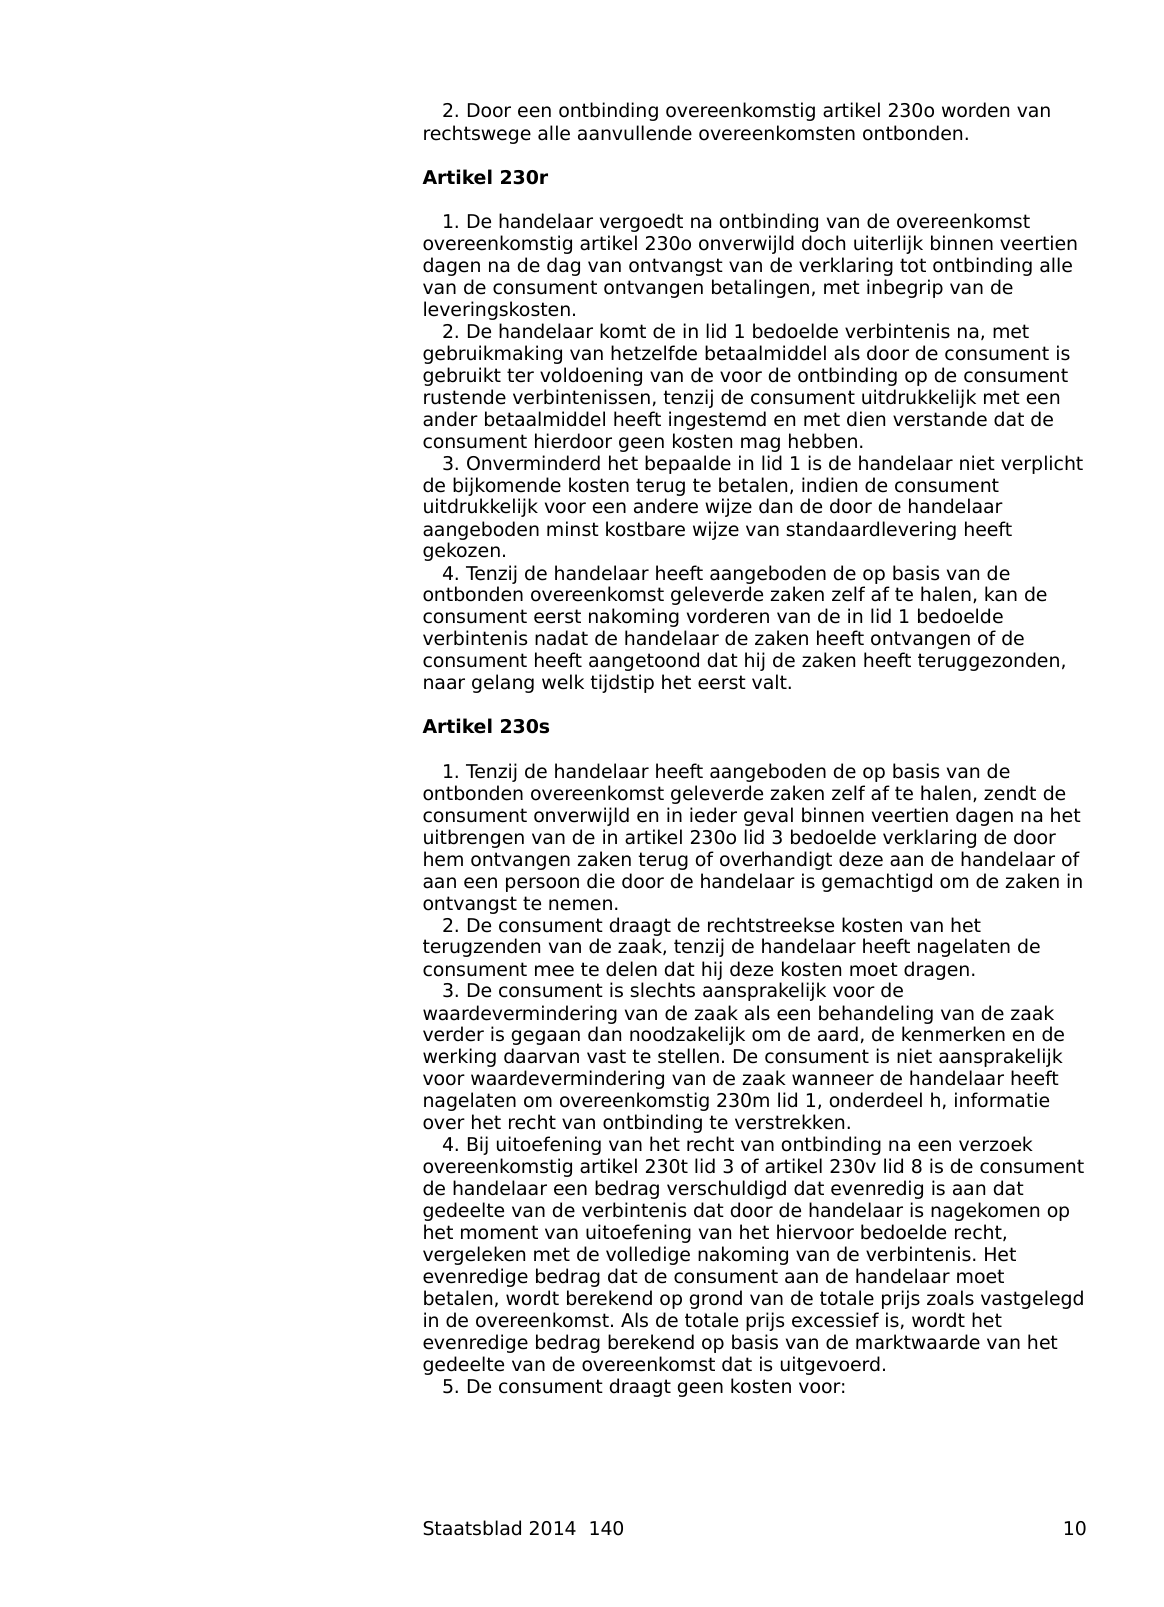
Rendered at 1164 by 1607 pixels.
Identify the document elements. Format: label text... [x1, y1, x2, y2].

subtitle Artikel 230s [422, 716, 1087, 738]
text 2. Door een ontbinding overeenkomstig artikel 230o worden van rechtswege alle aanvullende overeenkomsten ontbonden. [422, 100, 1087, 144]
text 3. Onverminderd het bepaalde in lid 1 is de handelaar niet verplicht de bijkomende kosten terug te betalen, indien de consument uitdrukkelijk voor een andere wijze dan de door de handelaar aangeboden minst kostbare wijze van standaardlevering heeft gekozen. [422, 452, 1087, 562]
text 5. De consument draagt geen kosten voor: [422, 1376, 1087, 1398]
text 2. De consument draagt de rechtstreekse kosten van het terugzenden van de zaak, tenzij de handelaar heeft nagelaten de consument mee te delen dat hij deze kosten moet dragen. [422, 914, 1087, 980]
text 1. De handelaar vergoedt na ontbinding van de overeenkomst overeenkomstig artikel 230o onverwijld doch uiterlijk binnen veertien dagen na de dag van ontvangst van de verklaring tot ontbinding alle van de consument ontvangen betalingen, met inbegrip van de leveringskosten. [422, 211, 1087, 321]
subtitle Artikel 230r [422, 167, 1087, 188]
text 2. De handelaar komt de in lid 1 bedoelde verbintenis na, met gebruikmaking van hetzelfde betaalmiddel als door de consument is gebruikt ter voldoening van de voor de ontbinding op de consument rustende verbintenissen, tenzij de consument uitdrukkelijk met een ander betaalmiddel heeft ingestemd en met dien verstande dat de consument hierdoor geen kosten mag hebben. [422, 321, 1087, 452]
text 4. Bij uitoefening van het recht van ontbinding na een verzoek overeenkomstig artikel 230t lid 3 of artikel 230v lid 8 is de consument de handelaar een bedrag verschuldigd dat evenredig is aan dat gedeelte van de verbintenis dat door de handelaar is nagekomen op het moment van uitoefening van het hiervoor bedoelde recht, vergeleken met de volledige nakoming van de verbintenis. Het evenredige bedrag dat de consument aan de handelaar moet betalen, wordt berekend op grond van de totale prijs zoals vastgelegd in de overeenkomst. Als de totale prijs excessief is, wordt het evenredige bedrag berekend op basis van de marktwaarde van het gedeelte van de overeenkomst dat is uitgevoerd. [422, 1134, 1087, 1376]
text 1. Tenzij de handelaar heeft aangeboden de op basis van de ontbonden overeenkomst geleverde zaken zelf af te halen, zendt de consument onverwijld en in ieder geval binnen veertien dagen na het uitbrengen van de in artikel 230o lid 3 bedoelde verklaring de door hem ontvangen zaken terug of overhandigt deze aan de handelaar of aan een persoon die door de handelaar is gemachtigd om de zaken in ontvangst te nemen. [422, 761, 1087, 914]
text 4. Tenzij de handelaar heeft aangeboden de op basis van de ontbonden overeenkomst geleverde zaken zelf af te halen, kan de consument eerst nakoming vorderen van de in lid 1 bedoelde verbintenis nadat de handelaar de zaken heeft ontvangen of de consument heeft aangetoond dat hij de zaken heeft teruggezonden, naar gelang welk tijdstip het eerst valt. [422, 562, 1087, 694]
text 3. De consument is slechts aansprakelijk voor de waardevermindering van de zaak als een behandeling van de zaak verder is gegaan dan noodzakelijk om de aard, de kenmerken en de werking daarvan vast te stellen. De consument is niet aansprakelijk voor waardevermindering van de zaak wanneer de handelaar heeft nagelaten om overeenkomstig 230m lid 1, onderdeel h, informatie over het recht van ontbinding te verstrekken. [422, 980, 1087, 1134]
